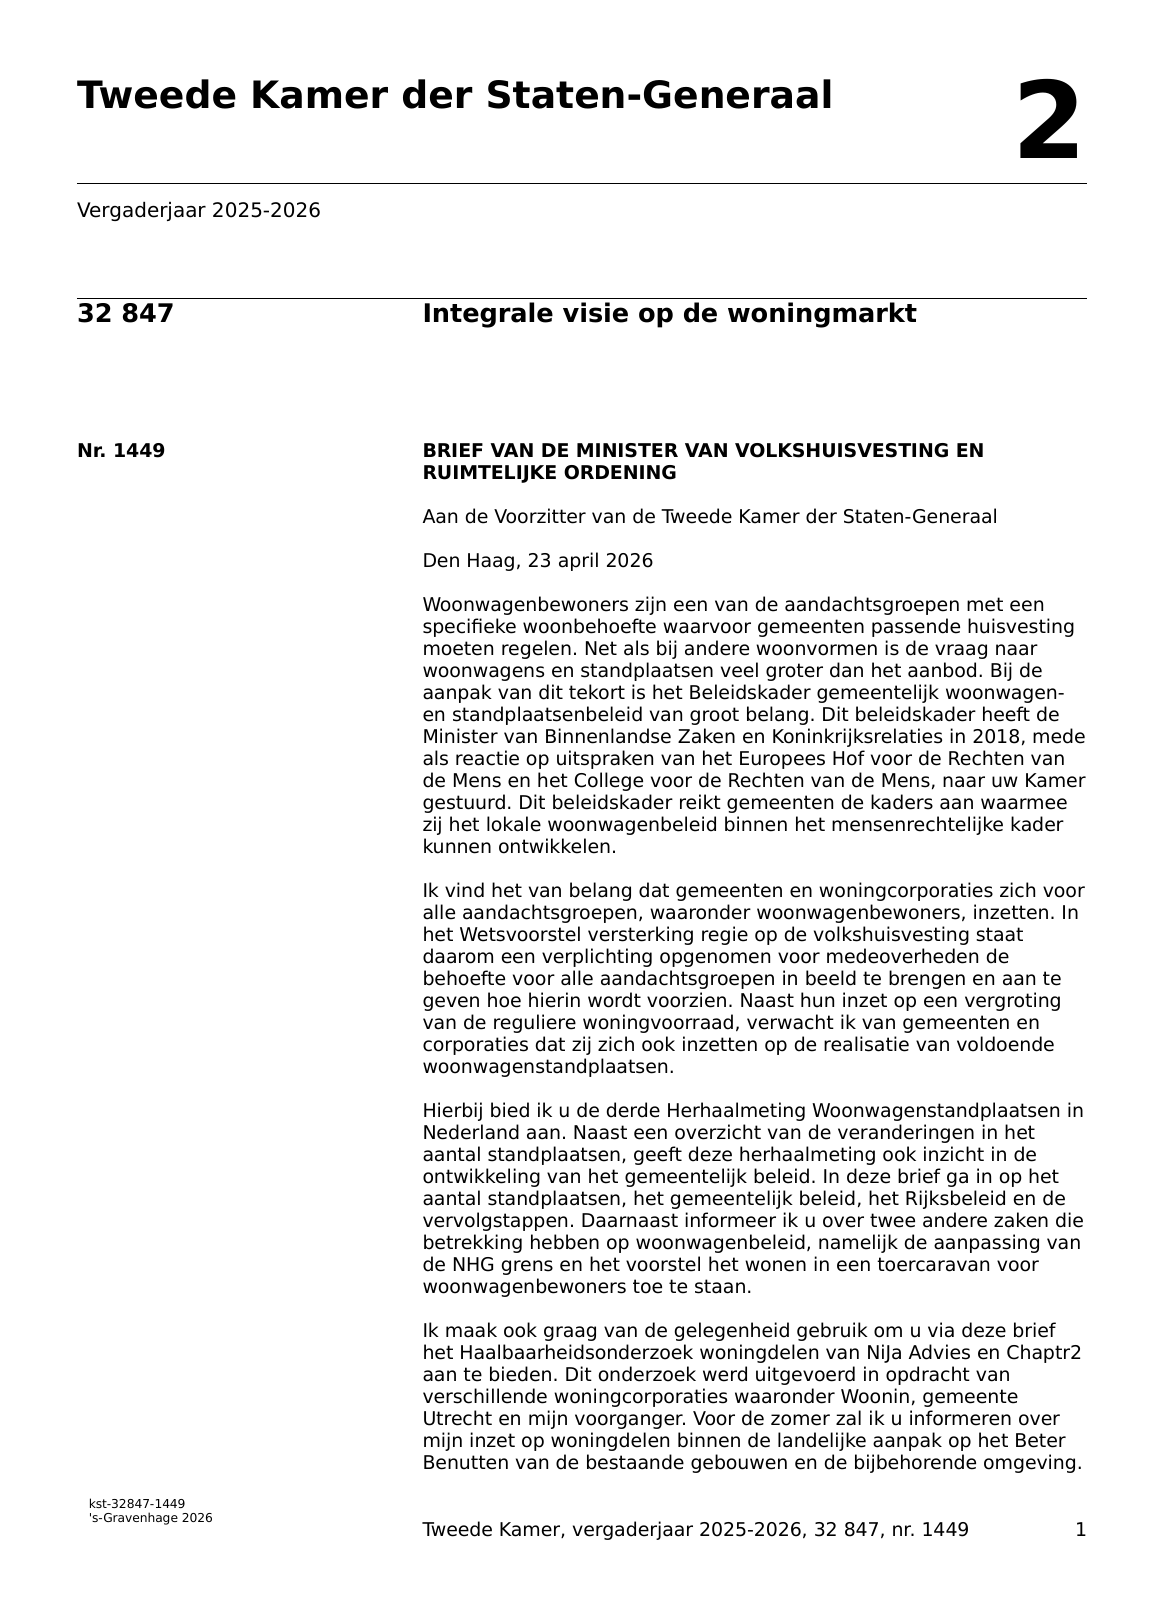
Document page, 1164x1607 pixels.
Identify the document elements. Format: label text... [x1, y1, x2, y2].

table_cell Vergaderjaar 2025-2026 [77, 184, 1087, 298]
subtitle Nr. 1449 BRIEF VAN DE MINISTER VAN VOLKSHUISVESTING EN RUIMTELIJKE ORDENING [77, 440, 1087, 484]
text 's-Gravenhage 2026 [88, 1511, 323, 1525]
text Ik vind het van belang dat gemeenten en woningcorporaties zich voor alle aandachtsgroepen, waaronder woonwagenbewoners, inzetten. In het Wetsvoorstel versterking regie op de volkshuisvesting staat daarom een verplichting opgenomen voor medeoverheden de behoefte voor alle aandachtsgroepen in beeld te brengen en aan te geven hoe hierin wordt voorzien. Naast hun inzet op een vergroting van de reguliere woningvoorraad, verwacht ik van gemeenten en corporaties dat zij zich ook inzetten op de realisatie van voldoende woonwagenstandplaatsen. [422, 880, 1087, 1078]
text Aan de Voorzitter van de Tweede Kamer der Staten-Generaal [422, 506, 1087, 528]
text kst-32847-1449 [88, 1497, 323, 1511]
text Woonwagenbewoners zijn een van de aandachtsgroepen met een specifieke woonbehoefte waarvoor gemeenten passende huisvesting moeten regelen. Net als bij andere woonvormen is de vraag naar woonwagens en standplaatsen veel groter dan het aanbod. Bij de aanpak van dit tekort is het Beleidskader gemeentelijk woonwagen- en standplaatsenbeleid van groot belang. Dit beleidskader heeft de Minister van Binnenlandse Zaken en Koninkrijksrelaties in 2018, mede als reactie op uitspraken van het Europees Hof voor de Rechten van de Mens en het College voor de Rechten van de Mens, naar uw Kamer gestuurd. Dit beleidskader reikt gemeenten de kaders aan waarmee zij het lokale woonwagenbeleid binnen het mensenrechtelijke kader kunnen ontwikkelen. [422, 594, 1087, 858]
text Hierbij bied ik u de derde Herhaalmeting Woonwagenstandplaatsen in Nederland aan. Naast een overzicht van de veranderingen in het aantal standplaatsen, geeft deze herhaalmeting ook inzicht in de ontwikkeling van het gemeentelijk beleid. In deze brief ga in op het aantal standplaatsen, het gemeentelijk beleid, het Rijksbeleid en de vervolgstappen. Daarnaast informeer ik u over twee andere zaken die betrekking hebben op woonwagenbeleid, namelijk de aanpassing van de NHG grens en het voorstel het wonen in een toercaravan voor woonwagenbewoners toe te staan. [422, 1100, 1087, 1298]
text Ik maak ook graag van de gelegenheid gebruik om u via deze brief het Haalbaarheidsonderzoek woningdelen van NiJa Advies en Chaptr2 aan te bieden. Dit onderzoek werd uitgevoerd in opdracht van verschillende woningcorporaties waaronder Woonin, gemeente Utrecht en mijn voorganger. Voor de zomer zal ik u informeren over mijn inzet op woningdelen binnen de landelijke aanpak op het Beter Benutten van de bestaande gebouwen en de bijbehorende omgeving. [422, 1320, 1087, 1474]
text Den Haag, 23 april 2026 [422, 550, 1087, 572]
subtitle 32 847 Integrale visie op de woningmarkt [77, 299, 1087, 329]
table_header 2 [886, 59, 1087, 183]
table_header Tweede Kamer der Staten-Generaal [77, 59, 886, 183]
